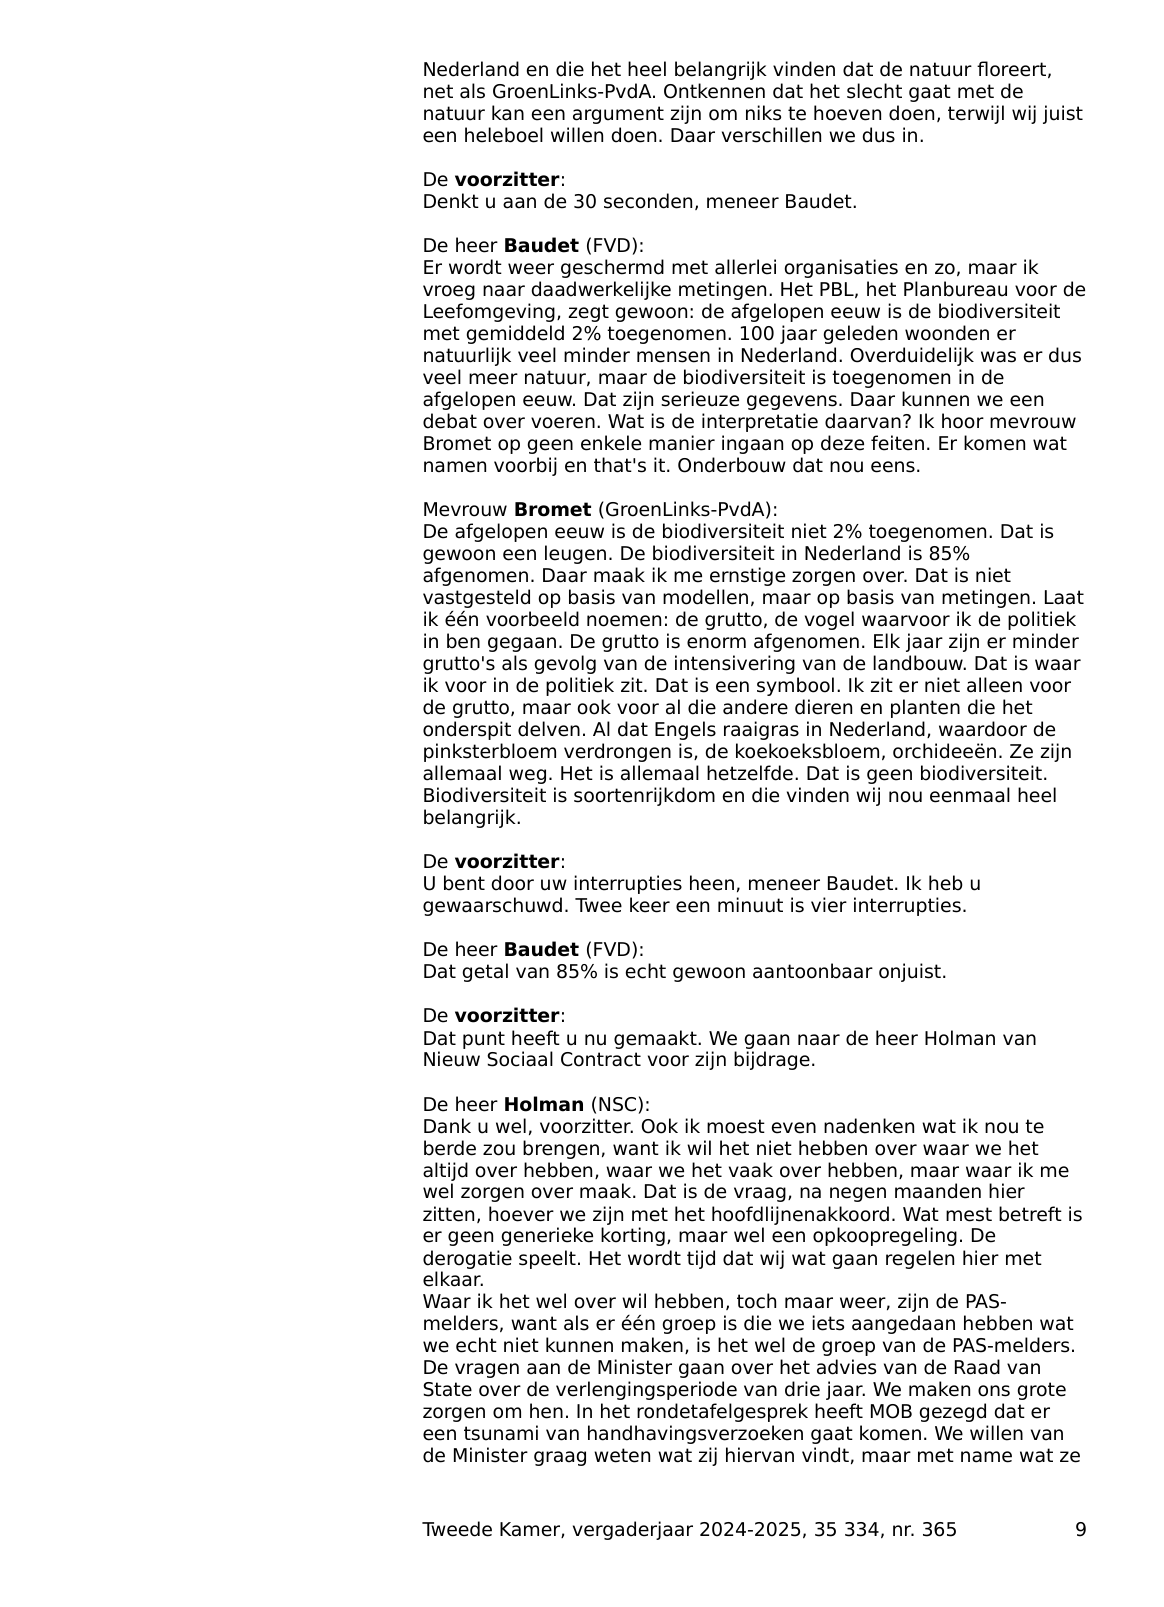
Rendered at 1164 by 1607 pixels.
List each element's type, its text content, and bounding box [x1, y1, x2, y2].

text Dank u wel, voorzitter. Ook ik moest even nadenken wat ik nou te berde zou brengen, want ik wil het niet hebben over waar we het altijd over hebben, waar we het vaak over hebben, maar waar ik me wel zorgen over maak. Dat is de vraag, na negen maanden hier zitten, hoever we zijn met het hoofdlijnenakkoord. Wat mest betreft is er geen generieke korting, maar wel een opkoopregeling. De derogatie speelt. Het wordt tijd dat wij wat gaan regelen hier met elkaar. [422, 1116, 1087, 1291]
text Nederland en die het heel belangrijk vinden dat de natuur floreert, net als GroenLinks-PvdA. Ontkennen dat het slecht gaat met de natuur kan een argument zijn om niks te hoeven doen, terwijl wij juist een heleboel willen doen. Daar verschillen we dus in. [422, 59, 1087, 147]
text De heer Baudet (FVD): [422, 939, 1087, 961]
text Mevrouw Bromet (GroenLinks-PvdA): [422, 499, 1087, 521]
text De voorzitter: [422, 851, 1087, 873]
text De voorzitter: [422, 169, 1087, 191]
text Waar ik het wel over wil hebben, toch maar weer, zijn de PAS-melders, want als er één groep is die we iets aangedaan hebben wat we echt niet kunnen maken, is het wel de groep van de PAS-melders. De vragen aan de Minister gaan over het advies van de Raad van State over de verlengingsperiode van drie jaar. We maken ons grote zorgen om hen. In het rondetafelgesprek heeft MOB gezegd dat er een tsunami van handhavingsverzoeken gaat komen. We willen van de Minister graag weten wat zij hiervan vindt, maar met name wat ze [422, 1291, 1087, 1467]
text Dat getal van 85% is echt gewoon aantoonbaar onjuist. [422, 961, 1087, 983]
text Denkt u aan de 30 seconden, meneer Baudet. [422, 191, 1087, 213]
text De afgelopen eeuw is de biodiversiteit niet 2% toegenomen. Dat is gewoon een leugen. De biodiversiteit in Nederland is 85% afgenomen. Daar maak ik me ernstige zorgen over. Dat is niet vastgesteld op basis van modellen, maar op basis van metingen. Laat ik één voorbeeld noemen: de grutto, de vogel waarvoor ik de politiek in ben gegaan. De grutto is enorm afgenomen. Elk jaar zijn er minder grutto's als gevolg van de intensivering van de landbouw. Dat is waar ik voor in de politiek zit. Dat is een symbool. Ik zit er niet alleen voor de grutto, maar ook voor al die andere dieren en planten die het onderspit delven. Al dat Engels raaigras in Nederland, waardoor de pinksterbloem verdrongen is, de koekoeksbloem, orchideeën. Ze zijn allemaal weg. Het is allemaal hetzelfde. Dat is geen biodiversiteit. Biodiversiteit is soortenrijkdom en die vinden wij nou eenmaal heel belangrijk. [422, 521, 1087, 829]
text U bent door uw interrupties heen, meneer Baudet. Ik heb u gewaarschuwd. Twee keer een minuut is vier interrupties. [422, 873, 1087, 917]
text Er wordt weer geschermd met allerlei organisaties en zo, maar ik vroeg naar daadwerkelijke metingen. Het PBL, het Planbureau voor de Leefomgeving, zegt gewoon: de afgelopen eeuw is de biodiversiteit met gemiddeld 2% toegenomen. 100 jaar geleden woonden er natuurlijk veel minder mensen in Nederland. Overduidelijk was er dus veel meer natuur, maar de biodiversiteit is toegenomen in de afgelopen eeuw. Dat zijn serieuze gegevens. Daar kunnen we een debat over voeren. Wat is de interpretatie daarvan? Ik hoor mevrouw Bromet op geen enkele manier ingaan op deze feiten. Er komen wat namen voorbij en that's it. Onderbouw dat nou eens. [422, 257, 1087, 477]
text De heer Baudet (FVD): [422, 235, 1087, 257]
text De heer Holman (NSC): [422, 1093, 1087, 1116]
text Dat punt heeft u nu gemaakt. We gaan naar de heer Holman van Nieuw Sociaal Contract voor zijn bijdrage. [422, 1027, 1087, 1071]
text De voorzitter: [422, 1005, 1087, 1027]
